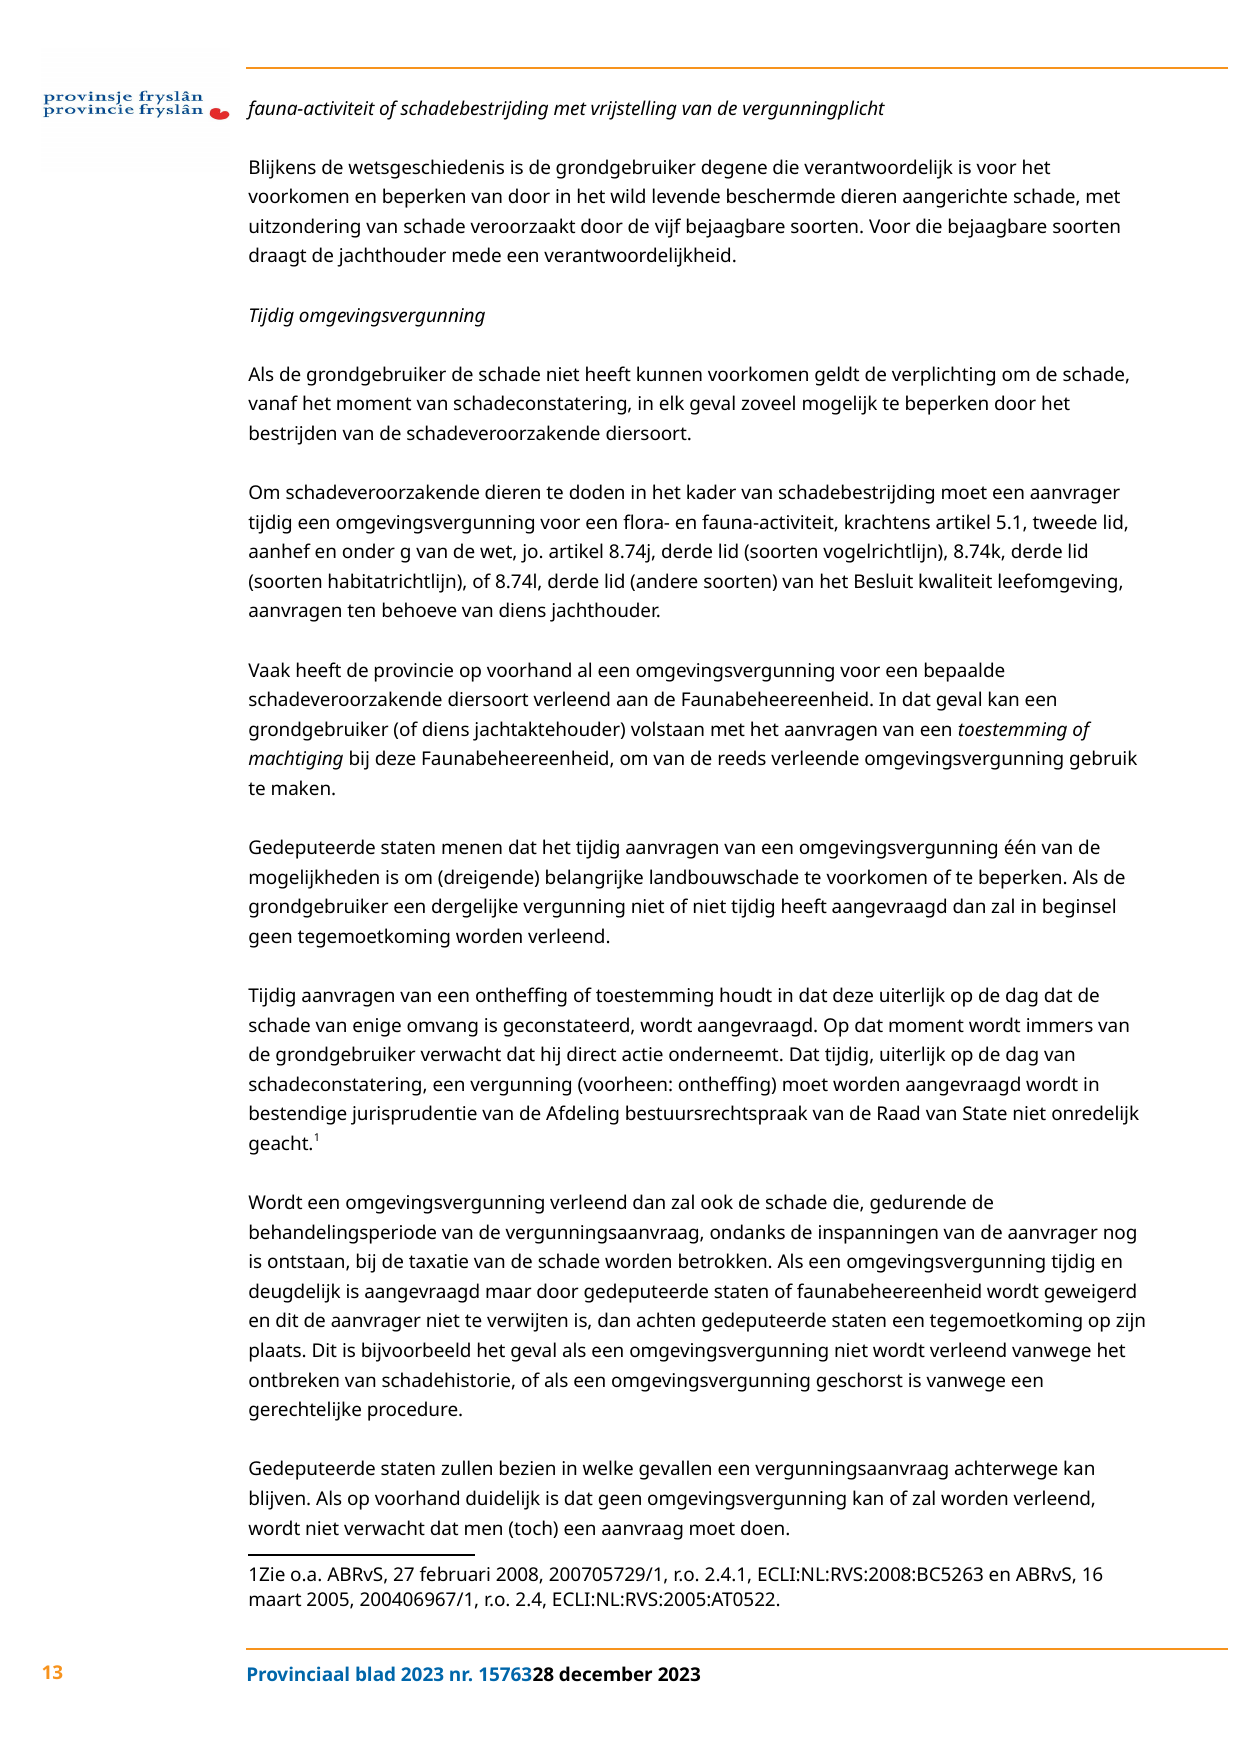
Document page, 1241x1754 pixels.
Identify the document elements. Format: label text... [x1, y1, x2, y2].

picture [41, 47, 231, 172]
text Als de grondgebruiker de schade niet heeft kunnen voorkomen geldt de verplichting om de schade, vanaf het moment van schadeconstatering, in elk geval zoveel mogelijk te beperken door het bestrijden van de schadeveroorzakende diersoort. [248, 361, 1152, 446]
text Tijdig aanvragen van een ontheffing of toestemming houdt in dat deze uiterlijk op de dag dat de schade van enige omvang is geconstateerd, wordt aangevraagd. Op dat moment wordt immers van de grondgebruiker verwacht dat hij direct actie onderneemt. Dat tijdig, uiterlijk op de dag van schadeconstatering, een vergunning (voorheen: ontheffing) moet worden aangevraagd wordt in bestendige jurisprudentie van de Afdeling bestuursrechtspraak van de Raad van State niet onredelijk geacht. [248, 982, 1152, 1156]
text Vaak heeft de provincie op voorhand al een omgevingsvergunning voor een bepaalde schadeveroorzakende diersoort verleend aan de Faunabeheereenheid. In dat geval kan een grondgebruiker (of diens jachtaktehouder) volstaan met het aanvragen van een toestemming of machtiging bij deze Faunabeheereenheid, om van de reeds verleende omgevingsvergunning gebruik te maken. [248, 657, 1152, 801]
text Gedeputeerde staten menen dat het tijdig aanvragen van een omgevingsvergunning één van de mogelijkheden is om (dreigende) belangrijke landbouwschade te voorkomen of te beperken. Als de grondgebruiker een dergelijke vergunning niet of niet tijdig heeft aangevraagd dan zal in beginsel geen tegemoetkoming worden verleend. [248, 834, 1152, 949]
text fauna-activiteit of schadebestrijding met vrijstelling van de vergunningplicht [248, 95, 1152, 121]
text Gedeputeerde staten zullen bezien in welke gevallen een vergunningsaanvraag achterwege kan blijven. Als op voorhand duidelijk is dat geen omgevingsvergunning kan of zal worden verleend, wordt niet verwacht dat men (toch) een aanvraag moet doen. [248, 1456, 1152, 1541]
text Wordt een omgevingsvergunning verleend dan zal ook de schade die, gedurende de behandelingsperiode van de vergunningsaanvraag, ondanks de inspanningen van de aanvrager nog is ontstaan, bij de taxatie van de schade worden betrokken. Als een omgevingsvergunning tijdig en deugdelijk is aangevraagd maar door gedeputeerde staten of faunabeheereenheid wordt geweigerd en dit de aanvrager niet te verwijten is, dan achten gedeputeerde staten een tegemoetkoming op zijn plaats. Dit is bijvoorbeeld het geval als een omgevingsvergunning niet wordt verleend vanwege het ontbreken van schadehistorie, of als een omgevingsvergunning geschorst is vanwege een gerechtelijke procedure. [248, 1189, 1152, 1422]
text Blijkens de wetsgeschiedenis is de grondgebruiker degene die verantwoordelijk is voor het voorkomen en beperken van door in het wild levende beschermde dieren aangerichte schade, met uitzondering van schade veroorzaakt door de vijf bejaagbare soorten. Voor die bejaagbare soorten draagt de jachthouder mede een verantwoordelijkheid. [248, 154, 1152, 268]
text Om schadeveroorzakende dieren te doden in het kader van schadebestrijding moet een aanvrager tijdig een omgevingsvergunning voor een flora- en fauna-activiteit, krachtens artikel 5.1, tweede lid, aanhef en onder g van de wet, jo. artikel 8.74j, derde lid (soorten vogelrichtlijn), 8.74k, derde lid (soorten habitatrichtlijn), of 8.74l, derde lid (andere soorten) van het Besluit kwaliteit leefomgeving, aanvragen ten behoeve van diens jachthouder. [248, 479, 1152, 623]
text Tijdig omgevingsvergunning [248, 302, 1152, 328]
text Zie o.a. ABRvS, 27 februari 2008, 200705729/1, r.o. 2.4.1, ECLI:NL:RVS:2008:BC5263 en ABRvS, 16 maart 2005, 200406967/1, r.o. 2.4, ECLI:NL:RVS:2005:AT0522. [248, 1561, 1152, 1612]
